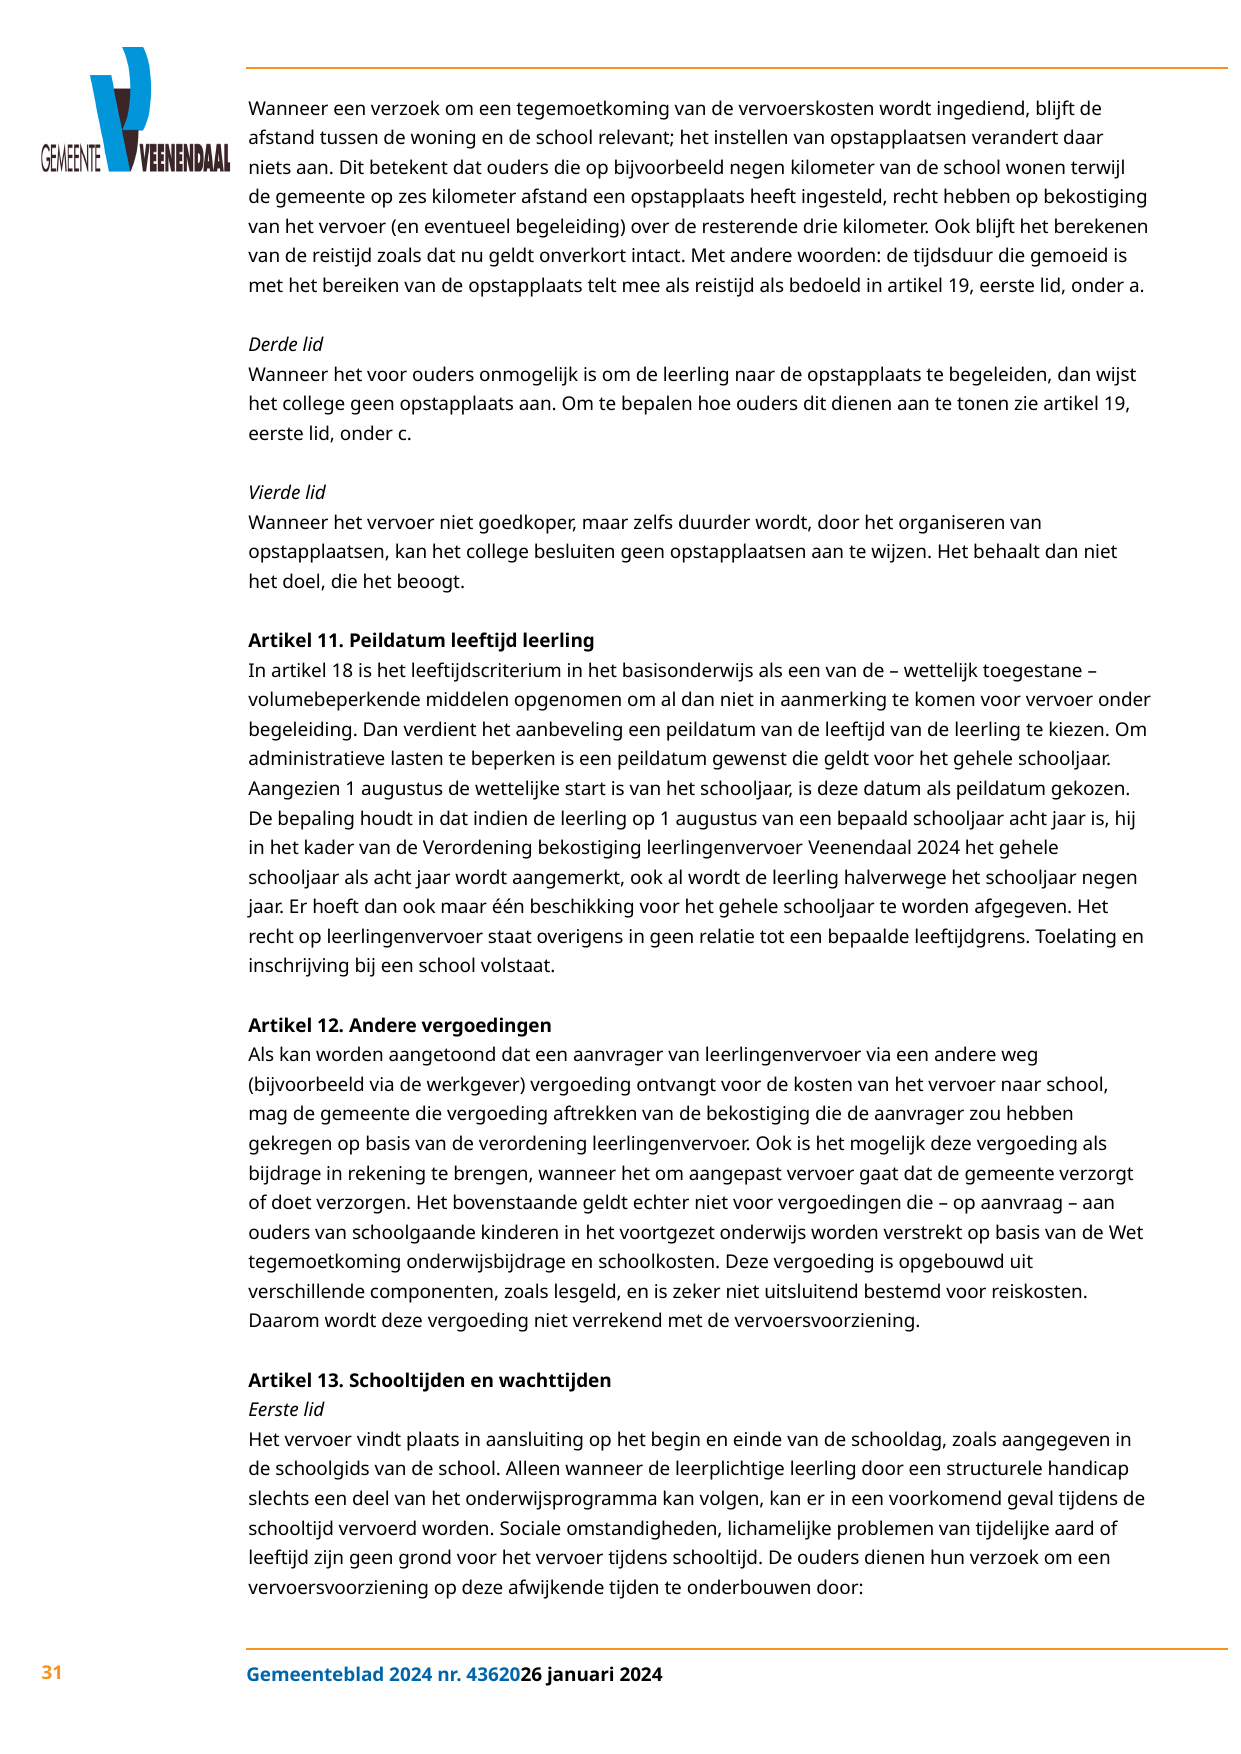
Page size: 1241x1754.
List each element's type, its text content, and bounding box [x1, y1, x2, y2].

text Wanneer een verzoek om een tegemoetkoming van de vervoerskosten wordt ingediend, blijft de afstand tussen de woning en de school relevant; het instellen van opstapplaatsen verandert daar niets aan. Dit betekent dat ouders die op bijvoorbeeld negen kilometer van de school wonen terwijl de gemeente op zes kilometer afstand een opstapplaats heeft ingesteld, recht hebben op bekostiging van het vervoer (en eventueel begeleiding) over de resterende drie kilometer. Ook blijft het berekenen van de reistijd zoals dat nu geldt onverkort intact. Met andere woorden: de tijdsduur die gemoeid is met het bereiken van de opstapplaats telt mee als reistijd als bedoeld in artikel 19, eerste lid, onder a. [248, 95, 1152, 298]
text Als kan worden aangetoond dat een aanvrager van leerlingenvervoer via een andere weg (bijvoorbeeld via de werkgever) vergoeding ontvangt voor de kosten van het vervoer naar school, mag de gemeente die vergoeding aftrekken van de bekostiging die de aanvrager zou hebben gekregen op basis van de verordening leerlingenvervoer. Ook is het mogelijk deze vergoeding als bijdrage in rekening te brengen, wanneer het om aangepast vervoer gaat dat de gemeente verzorgt of doet verzorgen. Het bovenstaande geldt echter niet voor vergoedingen die – op aanvraag – aan ouders van schoolgaande kinderen in het voortgezet onderwijs worden verstrekt op basis van de Wet tegemoetkoming onderwijsbijdrage en schoolkosten. Deze vergoeding is opgebouwd uit verschillende componenten, zoals lesgeld, en is zeker niet uitsluitend bestemd voor reiskosten. Daarom wordt deze vergoeding niet verrekend met de vervoersvoorziening. [248, 1041, 1152, 1333]
text Derde lid [248, 331, 1152, 357]
picture [123, 47, 231, 172]
text Eerste lid [248, 1396, 1152, 1422]
text Het vervoer vindt plaats in aansluiting op het begin en einde van de schooldag, zoals aangegeven in de schoolgids van de school. Alleen wanneer de leerplichtige leerling door een structurele handicap slechts een deel van het onderwijsprogramma kan volgen, kan er in een voorkomend geval tijdens de schooltijd vervoerd worden. Sociale omstandigheden, lichamelijke problemen van tijdelijke aard of leeftijd zijn geen grond voor het vervoer tijdens schooltijd. De ouders dienen hun verzoek om een vervoersvoorziening op deze afwijkende tijden te onderbouwen door: [248, 1426, 1152, 1600]
text Artikel 12. Andere vergoedingen [248, 1012, 1152, 1038]
text Wanneer het vervoer niet goedkoper, maar zelfs duurder wordt, door het organiseren van opstapplaatsen, kan het college besluiten geen opstapplaatsen aan te wijzen. Het behaalt dan niet het doel, die het beoogt. [248, 509, 1152, 594]
text De bepaling houdt in dat indien de leerling op 1 augustus van een bepaald schooljaar acht jaar is, hij in het kader van de Verordening bekostiging leerlingenvervoer Veenendaal 2024 het gehele schooljaar als acht jaar wordt aangemerkt, ook al wordt de leerling halverwege het schooljaar negen jaar. Er hoeft dan ook maar één beschikking voor het gehele schooljaar te worden afgegeven. Het recht op leerlingenvervoer staat overigens in geen relatie tot een bepaalde leeftijdgrens. Toelating en inschrijving bij een school volstaat. [248, 805, 1152, 978]
picture [41, 47, 130, 172]
text In artikel 18 is het leeftijdscriterium in het basisonderwijs als een van de – wettelijk toegestane – volumebeperkende middelen opgenomen om al dan niet in aanmerking te komen voor vervoer onder begeleiding. Dan verdient het aanbeveling een peildatum van de leeftijd van de leerling te kiezen. Om administratieve lasten te beperken is een peildatum gewenst die geldt voor het gehele schooljaar. Aangezien 1 augustus de wettelijke start is van het schooljaar, is deze datum als peildatum gekozen. [248, 657, 1152, 801]
text Artikel 11. Peildatum leeftijd leerling [248, 627, 1152, 653]
text Vierde lid [248, 479, 1152, 505]
text Wanneer het voor ouders onmogelijk is om de leerling naar de opstapplaats te begeleiden, dan wijst het college geen opstapplaats aan. Om te bepalen hoe ouders dit dienen aan te tonen zie artikel 19, eerste lid, onder c. [248, 361, 1152, 446]
text Artikel 13. Schooltijden en wachttijden [248, 1367, 1152, 1393]
